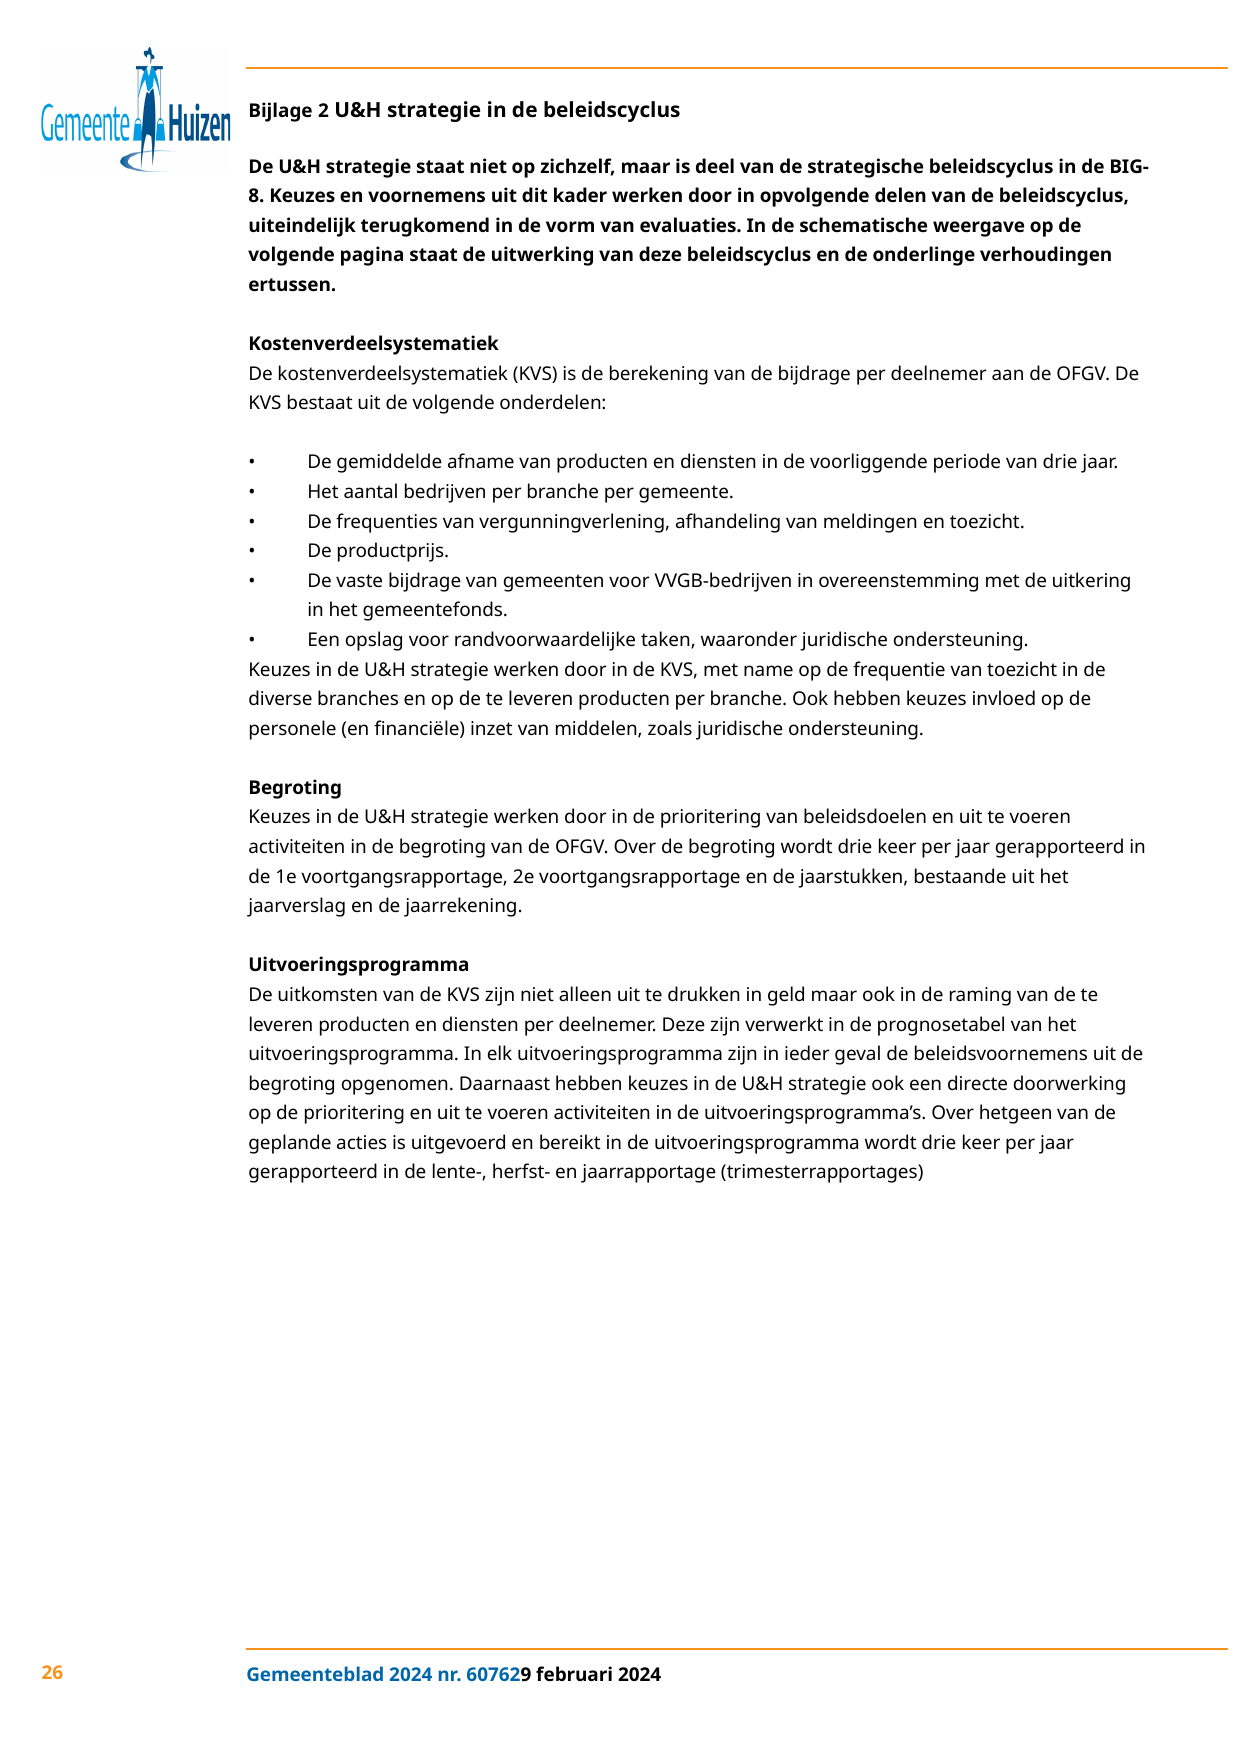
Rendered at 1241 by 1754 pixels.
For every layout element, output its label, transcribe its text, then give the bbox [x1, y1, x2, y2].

picture [41, 47, 231, 172]
list De productprijs. [248, 537, 1152, 563]
list Een opslag voor randvoorwaardelijke taken, waaronder juridische ondersteuning. [248, 626, 1152, 652]
text Keuzes in de U&H strategie werken door in de KVS, met name op de frequentie van toezicht in de diverse branches en op de te leveren producten per branche. Ook hebben keuzes invloed op de personele (en financiële) inzet van middelen, zoals juridische ondersteuning. [248, 656, 1152, 741]
list Het aantal bedrijven per branche per gemeente. [248, 478, 1152, 504]
text Uitvoeringsprogramma [248, 952, 1152, 977]
list De frequenties van vergunningverlening, afhandeling van meldingen en toezicht. [248, 508, 1152, 534]
text Bijlage 2 U&H strategie in de beleidscyclus [248, 95, 1152, 123]
list De gemiddelde afname van producten en diensten in de voorliggende periode van drie jaar. [248, 449, 1152, 474]
text De kostenverdeelsystematiek (KVS) is de berekening van de bijdrage per deelnemer aan de OFGV. De KVS bestaat uit de volgende onderdelen: [248, 360, 1152, 415]
list De vaste bijdrage van gemeenten voor VVGB-bedrijven in overeenstemming met de uitkering in het gemeentefonds. [248, 567, 1152, 622]
text De uitkomsten van de KVS zijn niet alleen uit te drukken in geld maar ook in de raming van de te leveren producten en diensten per deelnemer. Deze zijn verwerkt in de prognosetabel van het uitvoeringsprogramma. In elk uitvoeringsprogramma zijn in ieder geval de beleidsvoornemens uit de begroting opgenomen. Daarnaast hebben keuzes in de U&H strategie ook een directe doorwerking op de prioritering en uit te voeren activiteiten in de uitvoeringsprogramma’s. Over hetgeen van de geplande acties is uitgevoerd en bereikt in de uitvoeringsprogramma wordt drie keer per jaar gerapporteerd in de lente-, herfst- en jaarrapportage (trimesterrapportages) [248, 981, 1152, 1184]
text De U&H strategie staat niet op zichzelf, maar is deel van de strategische beleidscyclus in de BIG-8. Keuzes en voornemens uit dit kader werken door in opvolgende delen van de beleidscyclus, uiteindelijk terugkomend in de vorm van evaluaties. In de schematische weergave op de volgende pagina staat de uitwerking van deze beleidscyclus en de onderlinge verhoudingen ertussen. [248, 153, 1152, 297]
text Keuzes in de U&H strategie werken door in de prioritering van beleidsdoelen en uit te voeren activiteiten in de begroting van de OFGV. Over de begroting wordt drie keer per jaar gerapporteerd in de 1e voortgangsrapportage, 2e voortgangsrapportage en de jaarstukken, bestaande uit het jaarverslag en de jaarrekening. [248, 804, 1152, 918]
text Begroting [248, 774, 1152, 800]
text Kostenverdeelsystematiek [248, 330, 1152, 356]
